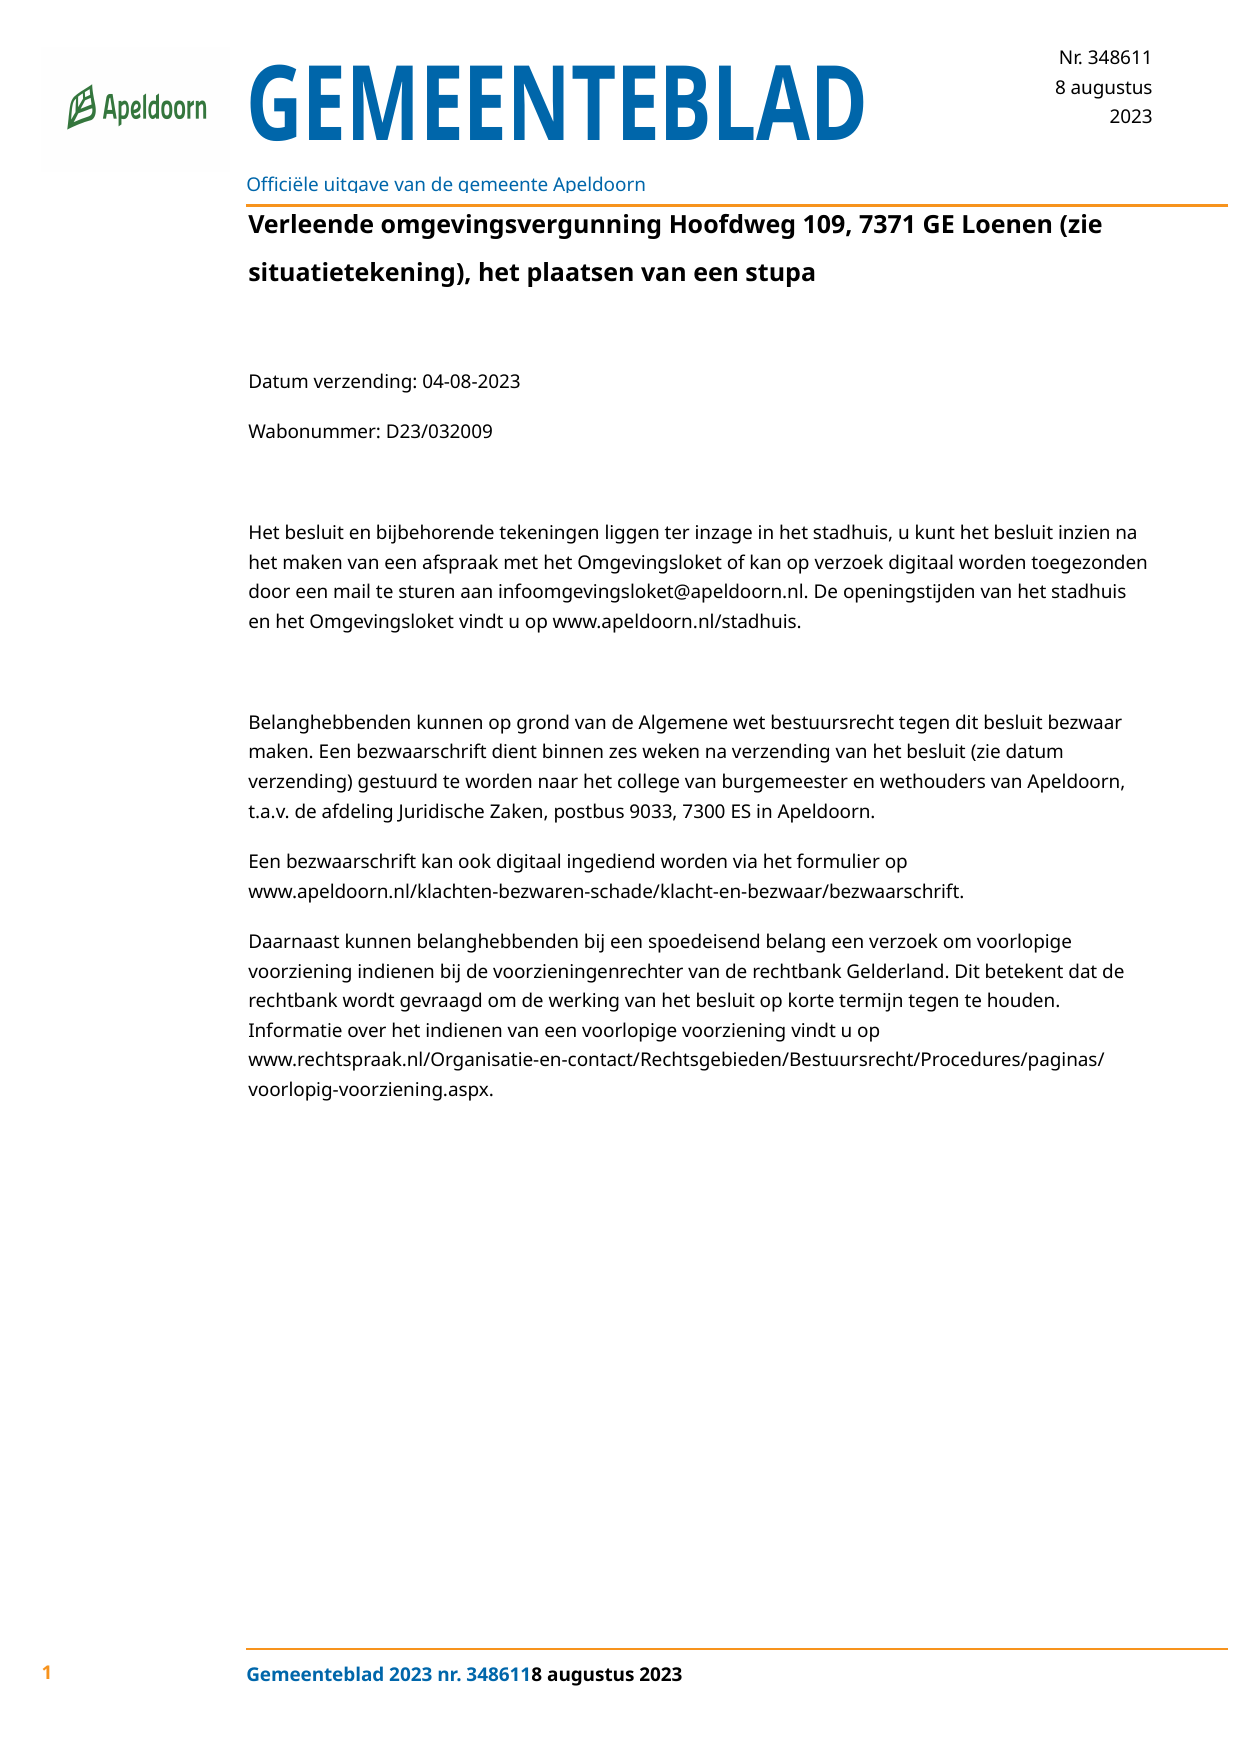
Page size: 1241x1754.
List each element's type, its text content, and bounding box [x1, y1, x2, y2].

picture [41, 47, 231, 172]
text Datum verzending: 04-08-2023 [248, 368, 1152, 394]
text Daarnaast kunnen belanghebbenden bij een spoedeisend belang een verzoek om voorlopige voorziening indienen bij de voorzieningenrechter van de rechtbank Gelderland. Dit betekent dat de rechtbank wordt gevraagd om de werking van het besluit op korte termijn tegen te houden. Informatie over het indienen van een voorlopige voorziening vindt u op www.rechtspraak.nl/Organisatie-en-contact/Rechtsgebieden/Bestuursrecht/Procedures/paginas/voorlopig-voorziening.aspx. [248, 928, 1152, 1102]
text Wabonummer: D23/032009 [248, 419, 1152, 444]
text Belanghebbenden kunnen op grond van de Algemene wet bestuursrecht tegen dit besluit bezwaar maken. Een bezwaarschrift dient binnen zes weken na verzending van het besluit (zie datum verzending) gestuurd te worden naar het college van burgemeester en wethouders van Apeldoorn, t.a.v. de afdeling Juridische Zaken, postbus 9033, 7300 ES in Apeldoorn. [248, 709, 1152, 824]
text Verleende omgevingsvergunning Hoofdweg 109, 7371 GE Loenen (zie situatietekening), het plaatsen van een stupa [248, 207, 1152, 288]
text Het besluit en bijbehorende tekeningen liggen ter inzage in het stadhuis, u kunt het besluit inzien na het maken van een afspraak met het Omgevingsloket of kan op verzoek digitaal worden toegezonden door een mail te sturen aan infoomgevingsloket@apeldoorn.nl. De openingstijden van het stadhuis en het Omgevingsloket vindt u op www.apeldoorn.nl/stadhuis. [248, 519, 1152, 634]
text Een bezwaarschrift kan ook digitaal ingediend worden via het formulier op www.apeldoorn.nl/klachten-bezwaren-schade/klacht-en-bezwaar/bezwaarschrift. [248, 848, 1152, 904]
